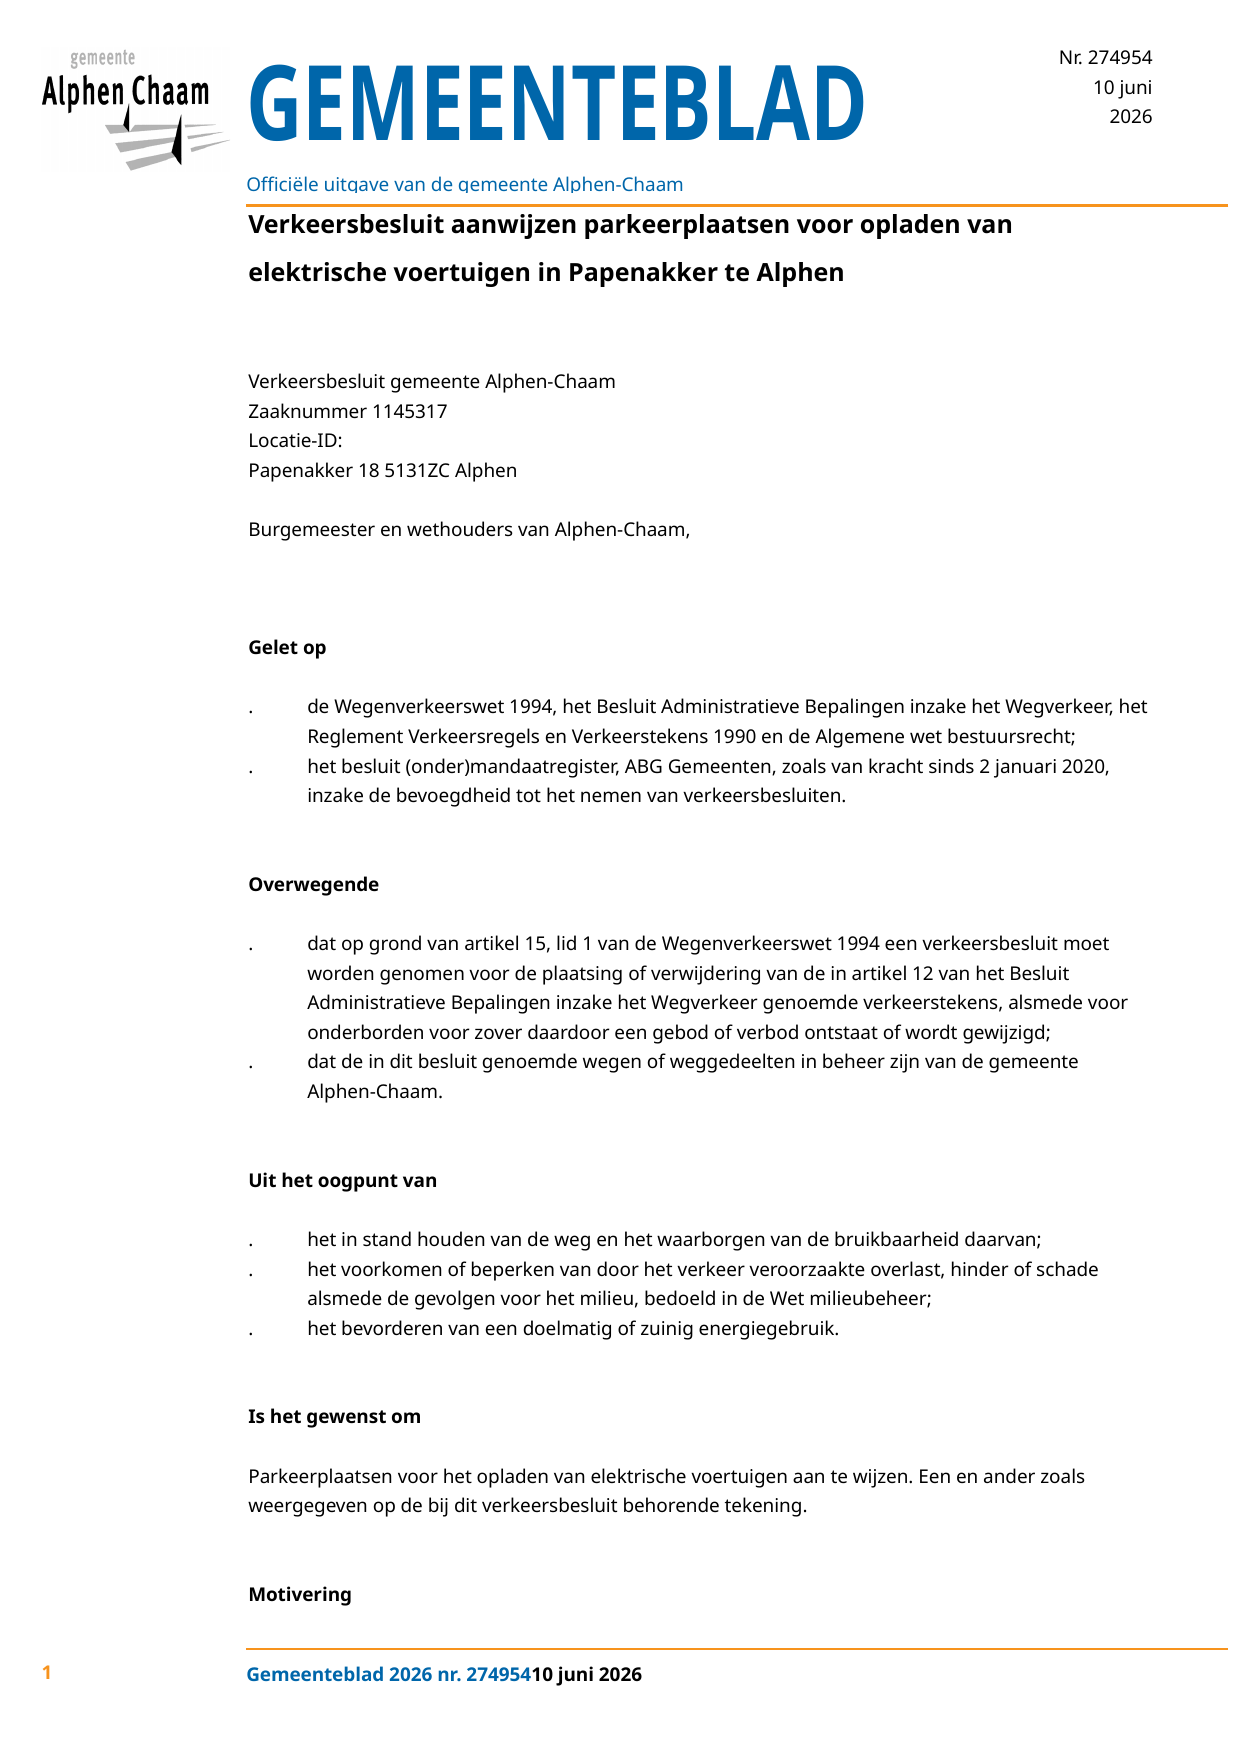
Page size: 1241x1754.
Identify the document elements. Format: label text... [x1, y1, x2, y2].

list dat op grond van artikel 15, lid 1 van de Wegenverkeerswet 1994 een verkeersbesluit moet worden genomen voor de plaatsing of verwijdering van de in artikel 12 van het Besluit Administratieve Bepalingen inzake het Wegverkeer genoemde verkeerstekens, alsmede voor onderborden voor zover daardoor een gebod of verbod ontstaat of wordt gewijzigd; [248, 930, 1152, 1045]
text Burgemeester en wethouders van Alphen-Chaam, [248, 516, 1152, 542]
text Uit het oogpunt van [248, 1167, 1152, 1193]
text Papenakker 18 5131ZC Alphen [248, 457, 1152, 483]
text Verkeersbesluit gemeente Alphen-Chaam [248, 368, 1152, 394]
text Is het gewenst om [248, 1404, 1152, 1429]
list het bevorderen van een doelmatig of zuinig energiegebruik. [248, 1315, 1152, 1341]
text Overwegende [248, 871, 1152, 897]
text Gelet op [248, 634, 1152, 660]
text Zaaknummer 1145317 [248, 398, 1152, 423]
text Motivering [248, 1581, 1152, 1607]
text Locatie-ID: [248, 427, 1152, 453]
list het in stand houden van de weg en het waarborgen van de bruikbaarheid daarvan; [248, 1226, 1152, 1252]
text Verkeersbesluit aanwijzen parkeerplaatsen voor opladen van elektrische voertuigen in Papenakker te Alphen [248, 207, 1152, 288]
list dat de in dit besluit genoemde wegen of weggedeelten in beheer zijn van de gemeente Alphen-Chaam. [248, 1049, 1152, 1104]
list het besluit (onder)mandaatregister, ABG Gemeenten, zoals van kracht sinds 2 januari 2020, inzake de bevoegdheid tot het nemen van verkeersbesluiten. [248, 753, 1152, 808]
text Parkeerplaatsen voor het opladen van elektrische voertuigen aan te wijzen. Een en ander zoals weergegeven op de bij dit verkeersbesluit behorende tekening. [248, 1463, 1152, 1518]
list het voorkomen of beperken van door het verkeer veroorzaakte overlast, hinder of schade alsmede de gevolgen voor het milieu, bedoeld in de Wet milieubeheer; [248, 1256, 1152, 1311]
list de Wegenverkeerswet 1994, het Besluit Administratieve Bepalingen inzake het Wegverkeer, het Reglement Verkeersregels en Verkeerstekens 1990 en de Algemene wet bestuursrecht; [248, 694, 1152, 749]
picture [41, 47, 231, 172]
